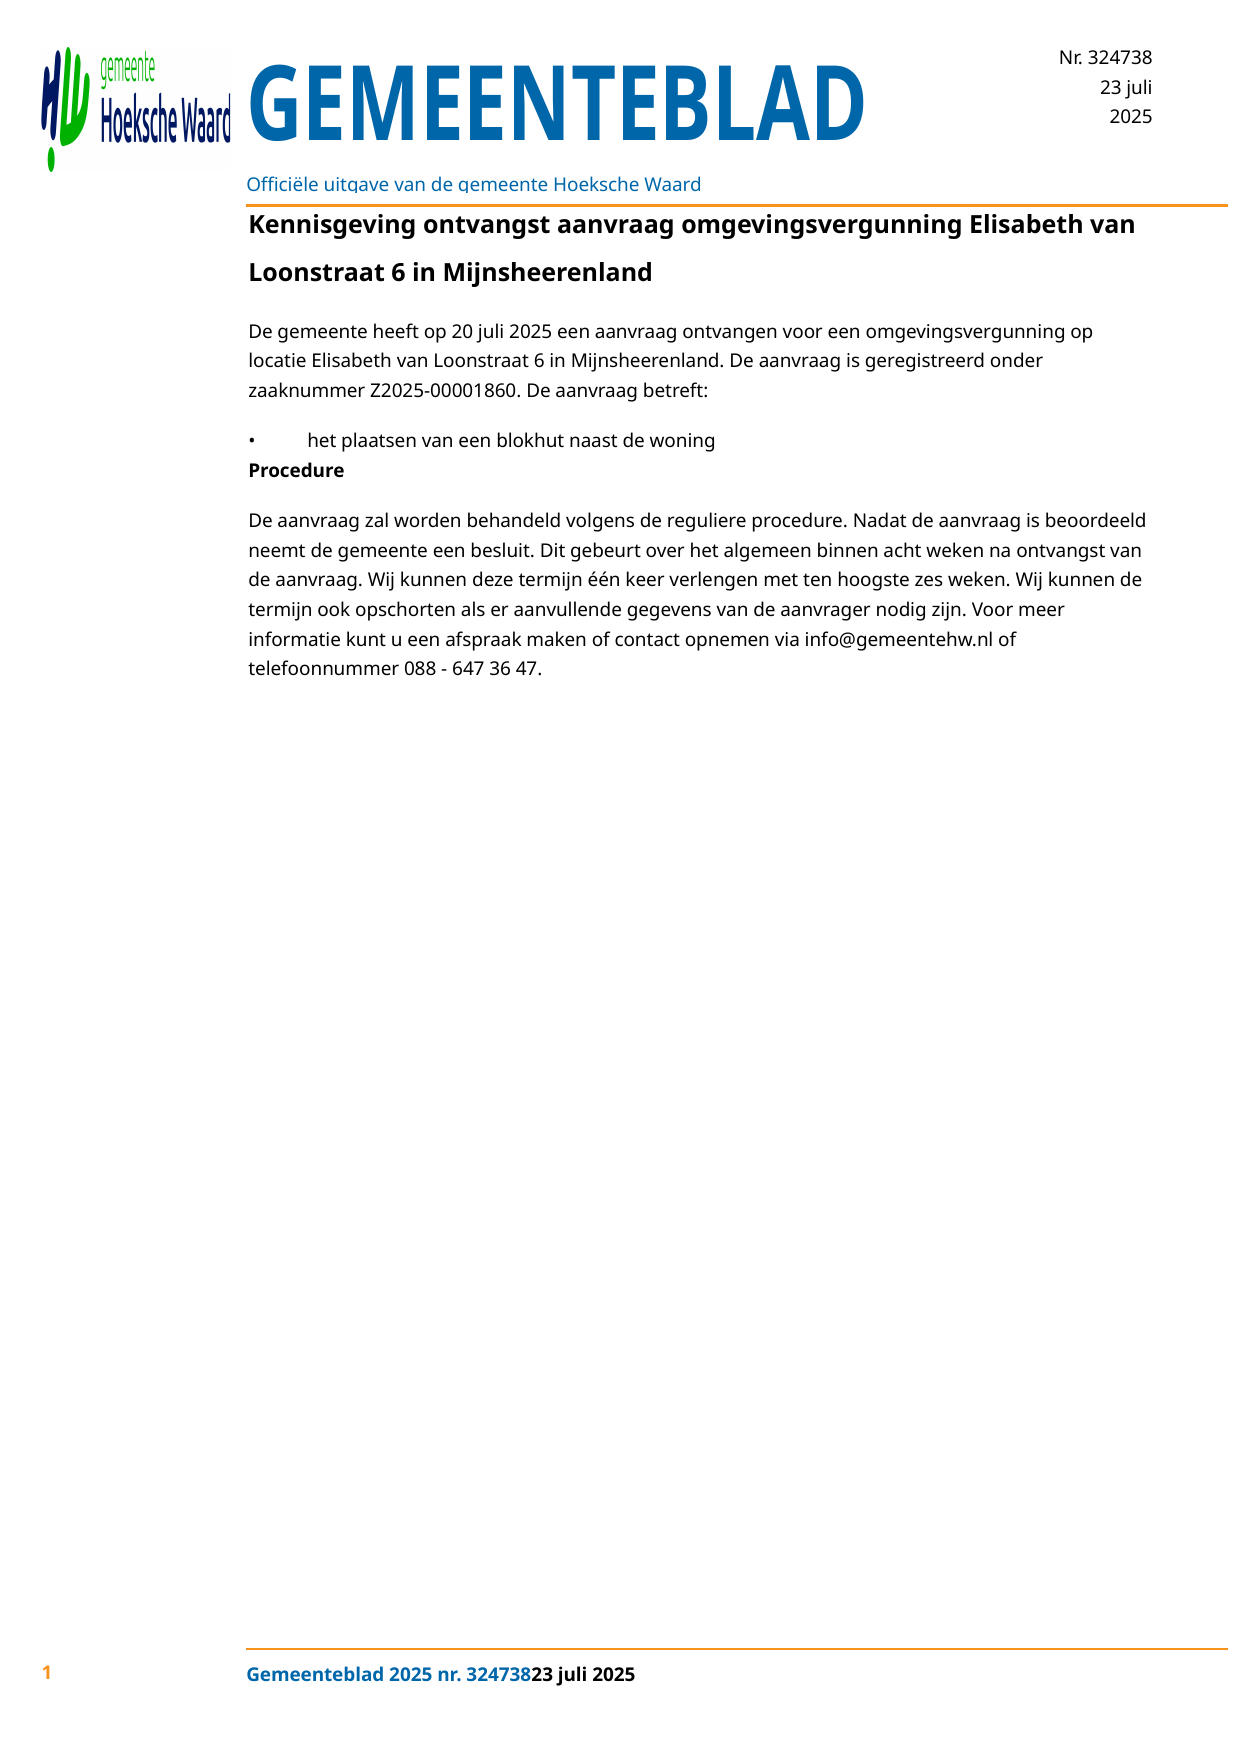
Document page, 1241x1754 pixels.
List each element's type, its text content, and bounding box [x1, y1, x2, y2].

picture [41, 47, 231, 172]
text Kennisgeving ontvangst aanvraag omgevingsvergunning Elisabeth van Loonstraat 6 in Mijnsheerenland [248, 207, 1152, 288]
text De gemeente heeft op 20 juli 2025 een aanvraag ontvangen voor een omgevingsvergunning op locatie Elisabeth van Loonstraat 6 in Mijnsheerenland. De aanvraag is geregistreerd onder zaaknummer Z2025-00001860. De aanvraag betreft: [248, 318, 1152, 403]
text De aanvraag zal worden behandeld volgens de reguliere procedure. Nadat de aanvraag is beoordeeld neemt de gemeente een besluit. Dit gebeurt over het algemeen binnen acht weken na ontvangst van de aanvraag. Wij kunnen deze termijn één keer verlengen met ten hoogste zes weken. Wij kunnen de termijn ook opschorten als er aanvullende gegevens van de aanvrager nodig zijn. Voor meer informatie kunt u een afspraak maken of contact opnemen via info@gemeentehw.nl of telefoonnummer 088 - 647 36 47. [248, 507, 1152, 681]
text Procedure [248, 457, 1152, 483]
list het plaatsen van een blokhut naast de woning [248, 427, 1152, 453]
